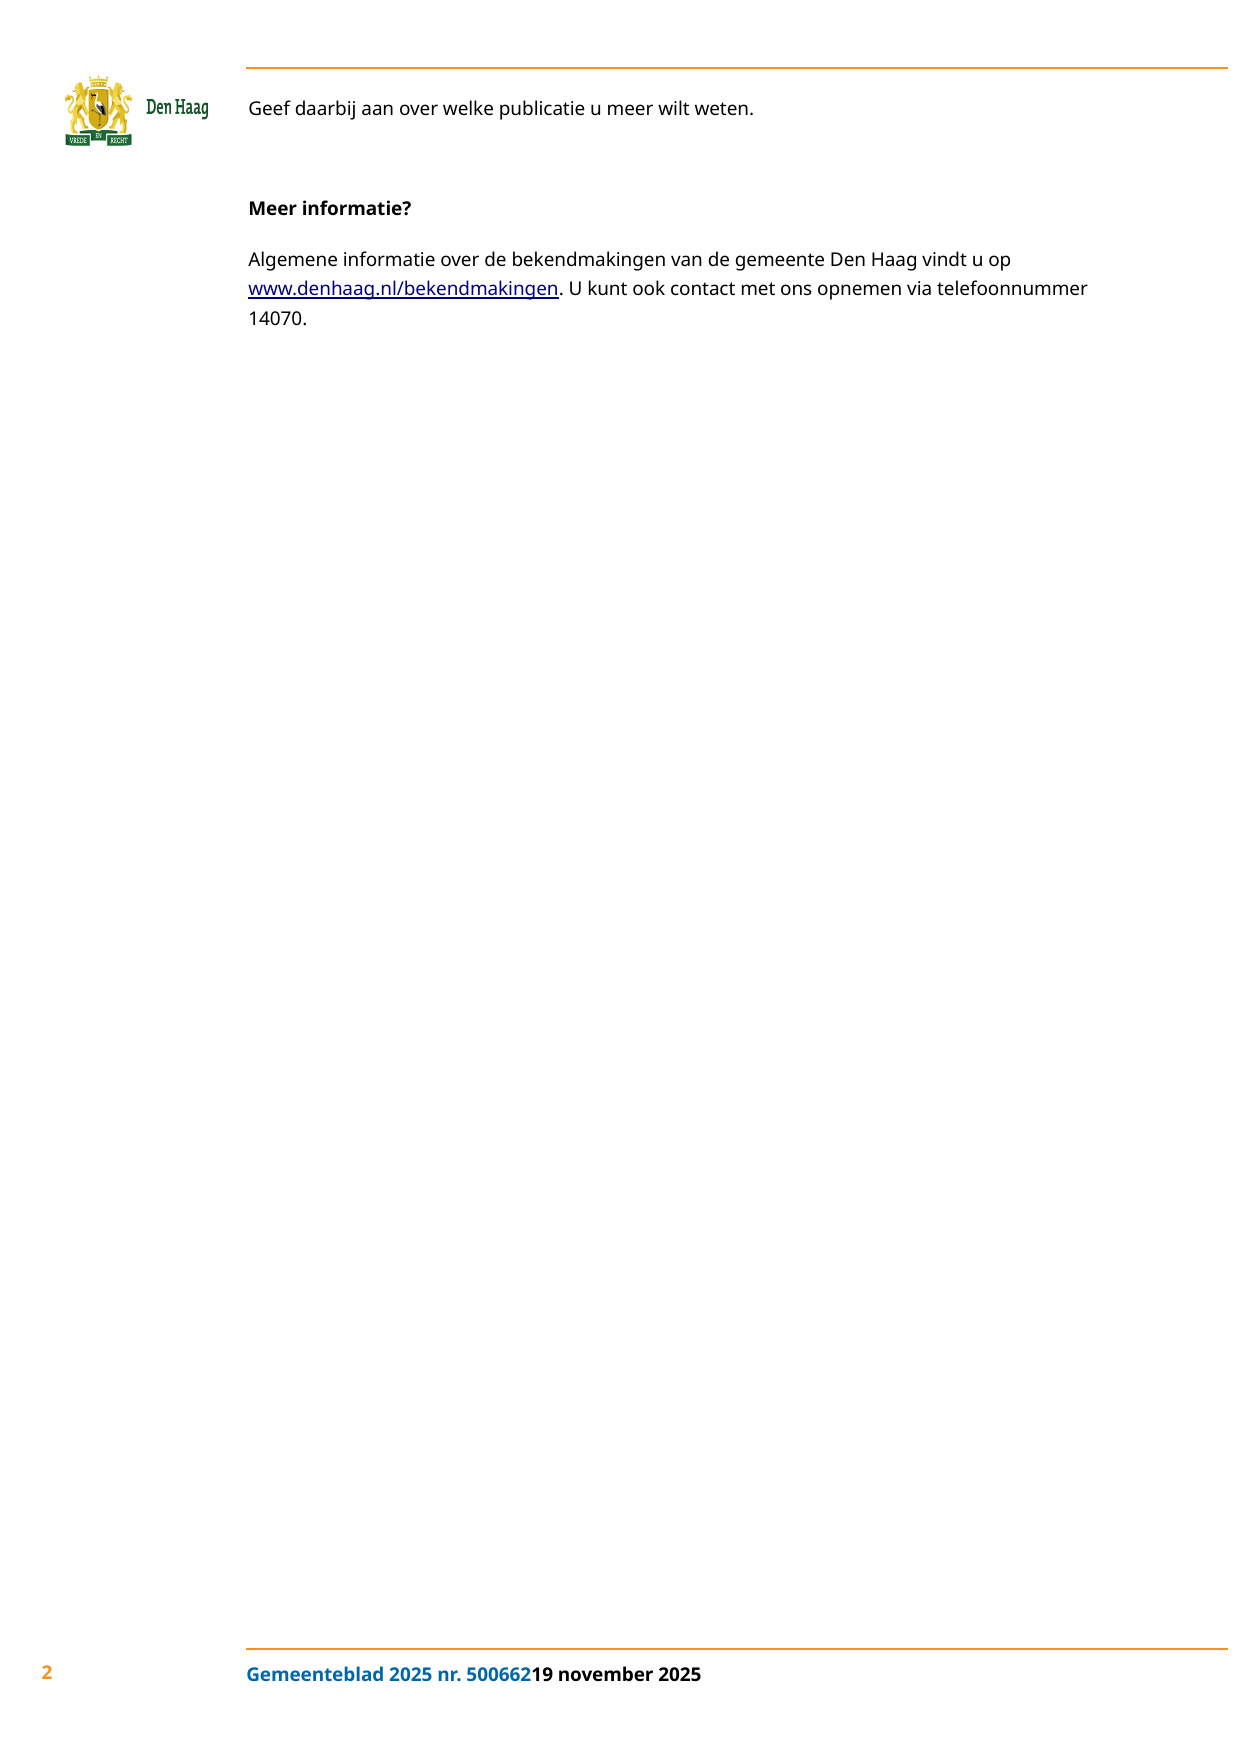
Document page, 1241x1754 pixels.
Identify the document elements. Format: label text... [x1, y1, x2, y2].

text Algemene informatie over de bekendmakingen van de gemeente Den Haag vindt u op www.denhaag.nl/bekendmakingen. U kunt ook contact met ons opnemen via telefoonnummer 14070. [248, 246, 1152, 331]
text Geef daarbij aan over welke publicatie u meer wilt weten. [248, 95, 1152, 121]
text Meer informatie? [248, 196, 1152, 221]
picture [41, 47, 231, 172]
